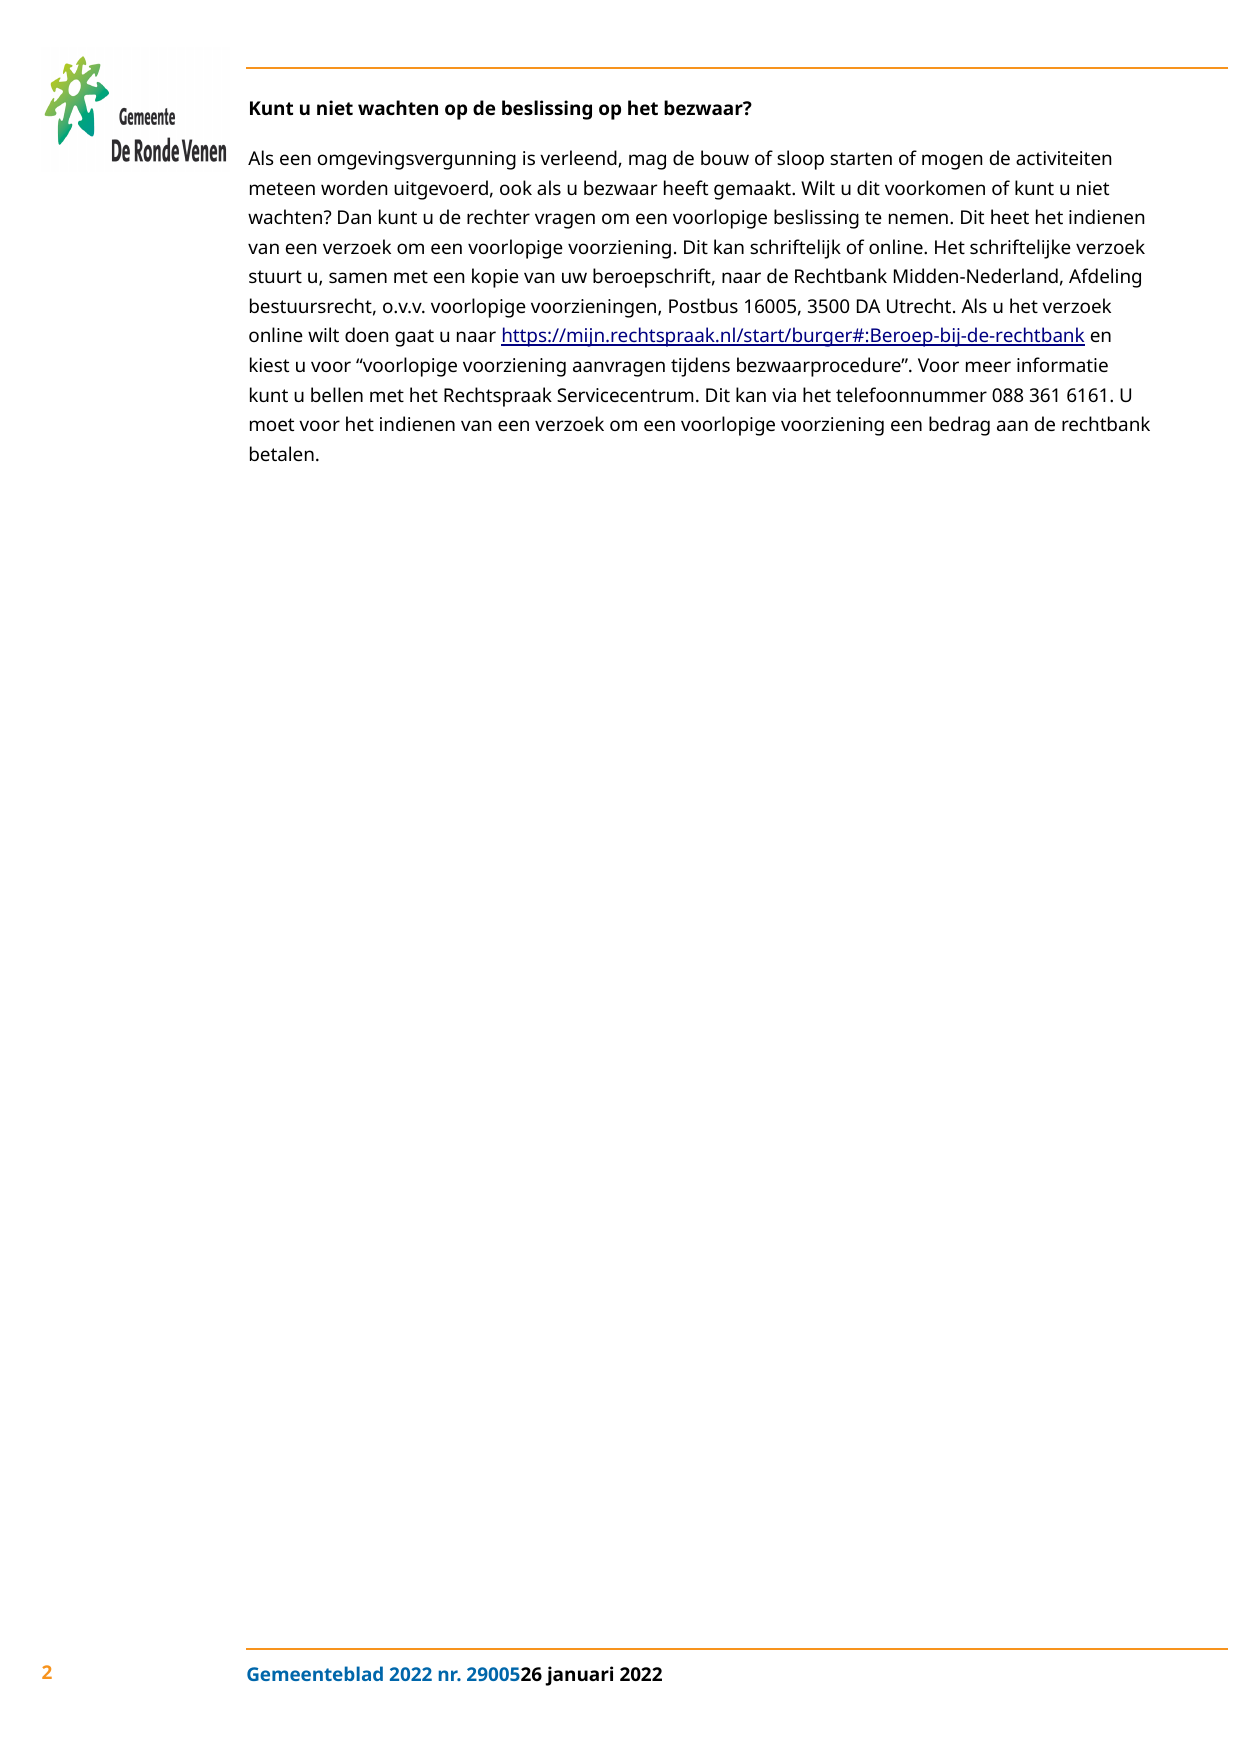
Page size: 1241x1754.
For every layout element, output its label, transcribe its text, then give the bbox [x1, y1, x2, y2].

text Als een omgevingsvergunning is verleend, mag de bouw of sloop starten of mogen de activiteiten meteen worden uitgevoerd, ook als u bezwaar heeft gemaakt. Wilt u dit voorkomen of kunt u niet wachten? Dan kunt u de rechter vragen om een voorlopige beslissing te nemen. Dit heet het indienen van een verzoek om een voorlopige voorziening. Dit kan schriftelijk of online. Het schriftelijke verzoek stuurt u, samen met een kopie van uw beroepschrift, naar de Rechtbank Midden-Nederland, Afdeling bestuursrecht, o.v.v. voorlopige voorzieningen, Postbus 16005, 3500 DA Utrecht. Als u het verzoek online wilt doen gaat u naar https://mijn.rechtspraak.nl/start/burger#:Beroep-bij-de-rechtbank en kiest u voor “voorlopige voorziening aanvragen tijdens bezwaarprocedure”. Voor meer informatie kunt u bellen met het Rechtspraak Servicecentrum. Dit kan via het telefoonnummer 088 361 6161. U moet voor het indienen van een verzoek om een voorlopige voorziening een bedrag aan de rechtbank betalen. [248, 145, 1152, 467]
text Kunt u niet wachten op de beslissing op het bezwaar? [248, 95, 1152, 121]
picture [41, 47, 231, 172]
